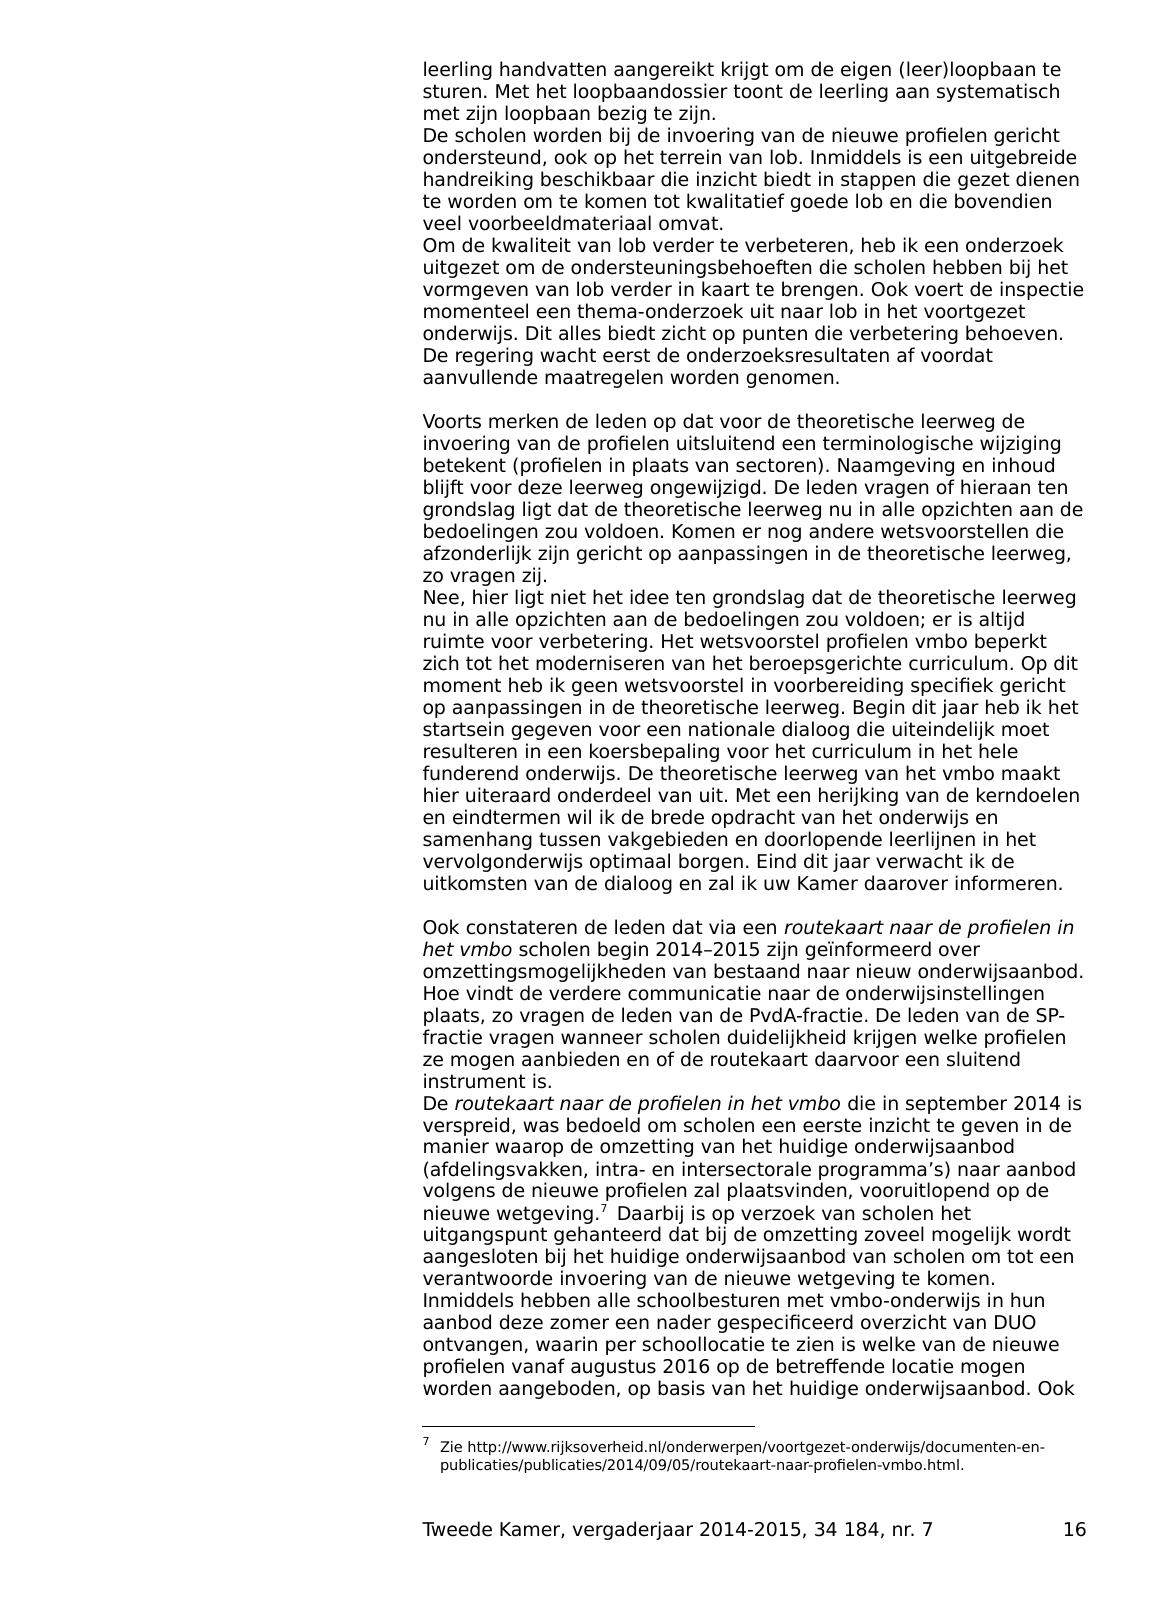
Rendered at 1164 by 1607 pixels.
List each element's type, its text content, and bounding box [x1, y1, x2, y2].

text Zie http://www.rijksoverheid.nl/onderwerpen/voortgezet-onderwijs/documenten-en-publicaties/publicaties/2014/09/05/routekaart-naar-profielen-vmbo.html. [422, 1435, 1087, 1474]
text Inmiddels hebben alle schoolbesturen met vmbo-onderwijs in hun aanbod deze zomer een nader gespecificeerd overzicht van DUO ontvangen, waarin per schoollocatie te zien is welke van de nieuwe profielen vanaf augustus 2016 op de betreffende locatie mogen worden aangeboden, op basis van het huidige onderwijsaanbod. Ook [422, 1290, 1087, 1400]
text Ook constateren de leden dat via een routekaart naar de profielen in het vmbo scholen begin 2014–2015 zijn geïnformeerd over omzettingsmogelijkheden van bestaand naar nieuw onderwijsaanbod. Hoe vindt de verdere communicatie naar de onderwijsinstellingen plaats, zo vragen de leden van de PvdA-fractie. De leden van de SP-fractie vragen wanneer scholen duidelijkheid krijgen welke profielen ze mogen aanbieden en of de routekaart daarvoor een sluitend instrument is. [422, 917, 1087, 1092]
text De scholen worden bij de invoering van de nieuwe profielen gericht ondersteund, ook op het terrein van lob. Inmiddels is een uitgebreide handreiking beschikbaar die inzicht biedt in stappen die gezet dienen te worden om te komen tot kwalitatief goede lob en die bovendien veel voorbeeldmateriaal omvat. [422, 125, 1087, 235]
text Om de kwaliteit van lob verder te verbeteren, heb ik een onderzoek uitgezet om de ondersteuningsbehoeften die scholen hebben bij het vormgeven van lob verder in kaart te brengen. Ook voert de inspectie momenteel een thema-onderzoek uit naar lob in het voortgezet onderwijs. Dit alles biedt zicht op punten die verbetering behoeven. De regering wacht eerst de onderzoeksresultaten af voordat aanvullende maatregelen worden genomen. [422, 235, 1087, 389]
text Voorts merken de leden op dat voor de theoretische leerweg de invoering van de profielen uitsluitend een terminologische wijziging betekent (profielen in plaats van sectoren). Naamgeving en inhoud blijft voor deze leerweg ongewijzigd. De leden vragen of hieraan ten grondslag ligt dat de theoretische leerweg nu in alle opzichten aan de bedoelingen zou voldoen. Komen er nog andere wetsvoorstellen die afzonderlijk zijn gericht op aanpassingen in de theoretische leerweg, zo vragen zij. [422, 411, 1087, 587]
text De routekaart naar de profielen in het vmbo die in september 2014 is verspreid, was bedoeld om scholen een eerste inzicht te geven in de manier waarop de omzetting van het huidige onderwijsaanbod (afdelingsvakken, intra- en intersectorale programma’s) naar aanbod volgens de nieuwe profielen zal plaatsvinden, vooruitlopend op de nieuwe wetgeving. Daarbij is op verzoek van scholen het uitgangspunt gehanteerd dat bij de omzetting zoveel mogelijk wordt aangesloten bij het huidige onderwijsaanbod van scholen om tot een verantwoorde invoering van de nieuwe wetgeving te komen. [422, 1092, 1087, 1290]
text leerling handvatten aangereikt krijgt om de eigen (leer)loopbaan te sturen. Met het loopbaandossier toont de leerling aan systematisch met zijn loopbaan bezig te zijn. [422, 59, 1087, 125]
text Nee, hier ligt niet het idee ten grondslag dat de theoretische leerweg nu in alle opzichten aan de bedoelingen zou voldoen; er is altijd ruimte voor verbetering. Het wetsvoorstel profielen vmbo beperkt zich tot het moderniseren van het beroepsgerichte curriculum. Op dit moment heb ik geen wetsvoorstel in voorbereiding specifiek gericht op aanpassingen in de theoretische leerweg. Begin dit jaar heb ik het startsein gegeven voor een nationale dialoog die uiteindelijk moet resulteren in een koersbepaling voor het curriculum in het hele funderend onderwijs. De theoretische leerweg van het vmbo maakt hier uiteraard onderdeel van uit. Met een herijking van de kerndoelen en eindtermen wil ik de brede opdracht van het onderwijs en samenhang tussen vakgebieden en doorlopende leerlijnen in het vervolgonderwijs optimaal borgen. Eind dit jaar verwacht ik de uitkomsten van de dialoog en zal ik uw Kamer daarover informeren. [422, 587, 1087, 894]
